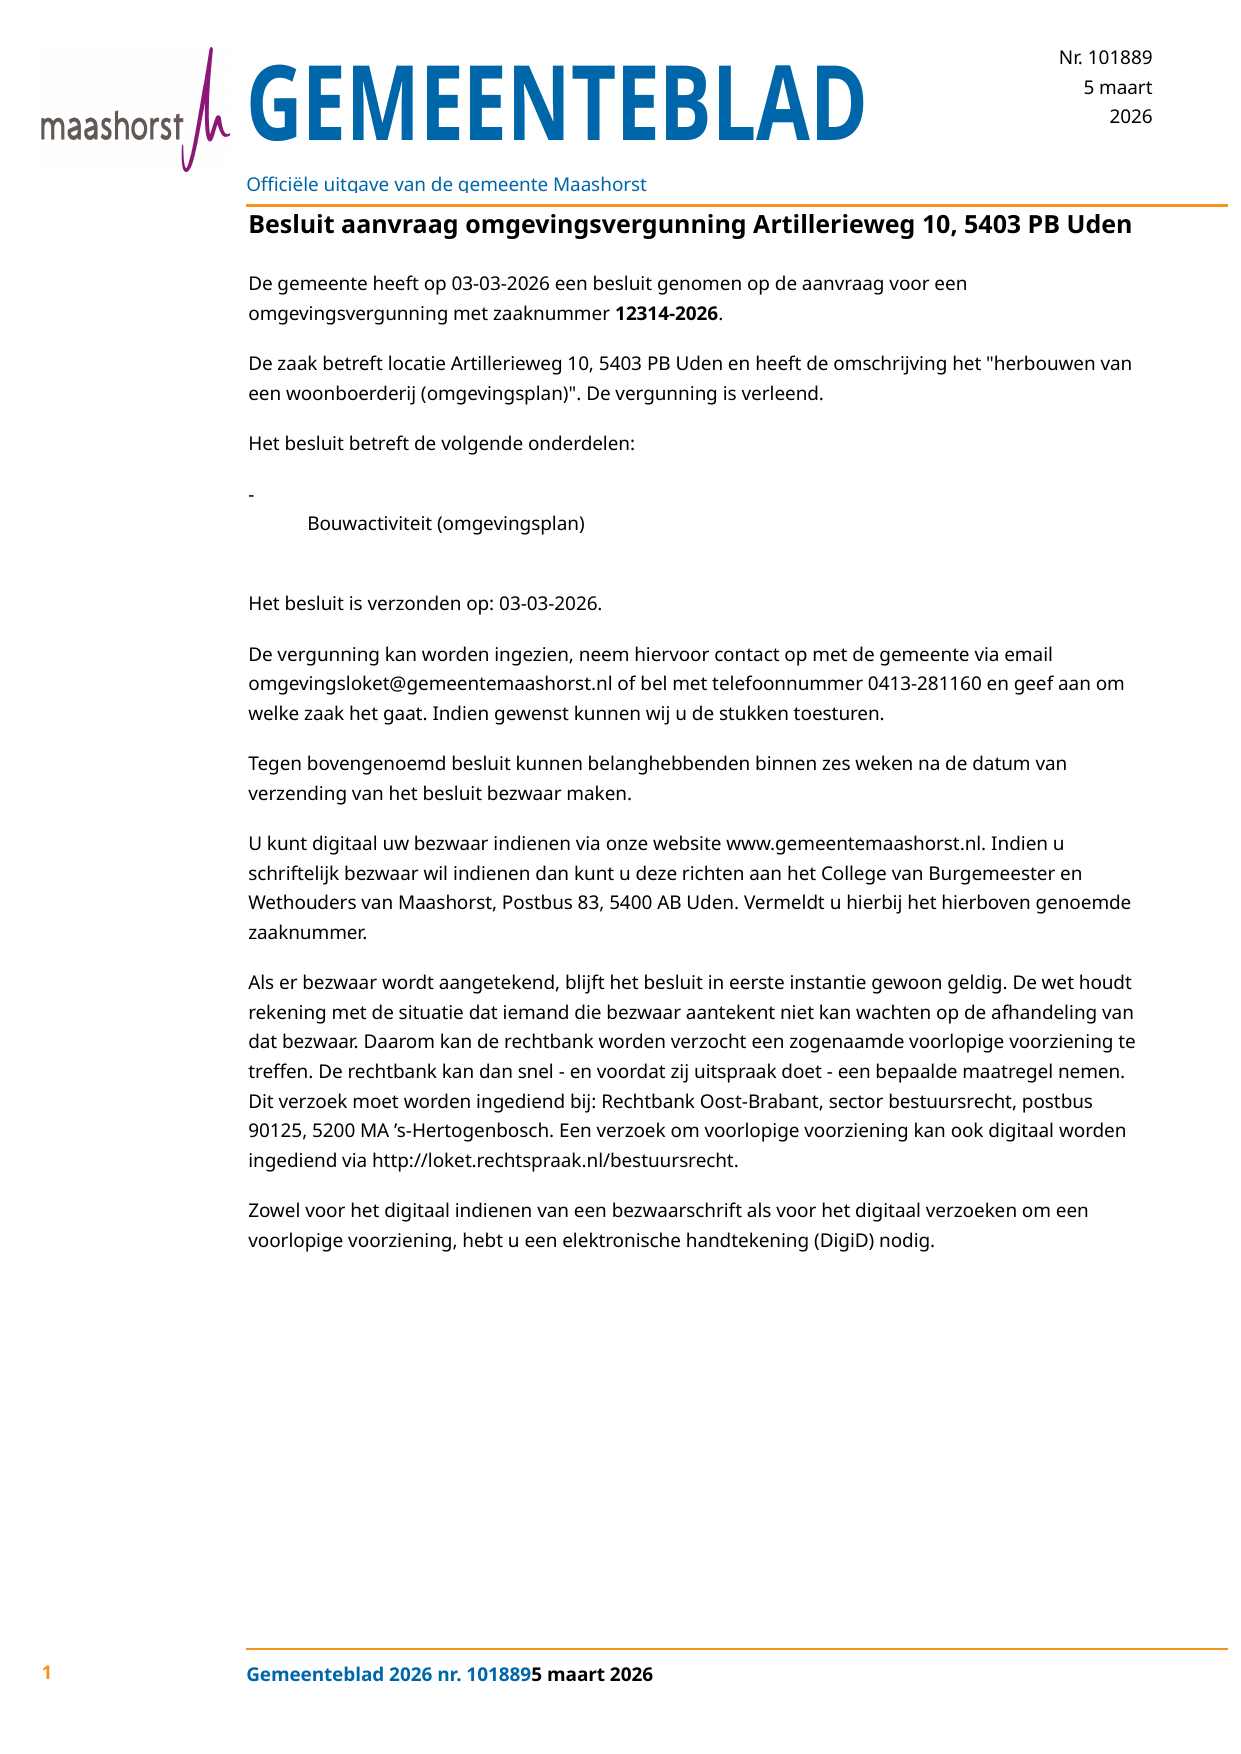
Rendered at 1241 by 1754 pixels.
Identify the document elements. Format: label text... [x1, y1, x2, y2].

text Zowel voor het digitaal indienen van een bezwaarschrift als voor het digitaal verzoeken om een voorlopige voorziening, hebt u een elektronische handtekening (DigiD) nodig. [248, 1197, 1152, 1253]
text Het besluit is verzonden op: 03-03-2026. [248, 590, 1152, 616]
picture [41, 47, 231, 172]
text Besluit aanvraag omgevingsvergunning Artillerieweg 10, 5403 PB Uden [248, 207, 1152, 241]
text Het besluit betreft de volgende onderdelen: [248, 430, 1152, 456]
text U kunt digitaal uw bezwaar indienen via onze website www.gemeentemaashorst.nl. Indien u schriftelijk bezwaar wil indienen dan kunt u deze richten aan het College van Burgemeester en Wethouders van Maashorst, Postbus 83, 5400 AB Uden. Vermeldt u hierbij het hierboven genoemde zaaknummer. [248, 830, 1152, 945]
text De gemeente heeft op 03-03-2026 een besluit genomen op de aanvraag voor een omgevingsvergunning met zaaknummer 12314-2026. [248, 270, 1152, 326]
text Tegen bovengenoemd besluit kunnen belanghebbenden binnen zes weken na de datum van verzending van het besluit bezwaar maken. [248, 750, 1152, 806]
text De vergunning kan worden ingezien, neem hiervoor contact op met de gemeente via email omgevingsloket@gemeentemaashorst.nl of bel met telefoonnummer 0413-281160 en geef aan om welke zaak het gaat. Indien gewenst kunnen wij u de stukken toesturen. [248, 641, 1152, 726]
list Bouwactiviteit (omgevingsplan) [248, 510, 1152, 536]
text Als er bezwaar wordt aangetekend, blijft het besluit in eerste instantie gewoon geldig. De wet houdt rekening met de situatie dat iemand die bezwaar aantekent niet kan wachten op de afhandeling van dat bezwaar. Daarom kan de rechtbank worden verzocht een zogenaamde voorlopige voorziening te treffen. De rechtbank kan dan snel - en voordat zij uitspraak doet - een bepaalde maatregel nemen. Dit verzoek moet worden ingediend bij: Rechtbank Oost-Brabant, sector bestuursrecht, postbus 90125, 5200 MA ’s-Hertogenbosch. Een verzoek om voorlopige voorziening kan ook digitaal worden ingediend via http://loket.rechtspraak.nl/bestuursrecht. [248, 969, 1152, 1173]
text De zaak betreft locatie Artillerieweg 10, 5403 PB Uden en heeft de omschrijving het "herbouwen van een woonboerderij (omgevingsplan)". De vergunning is verleend. [248, 350, 1152, 406]
